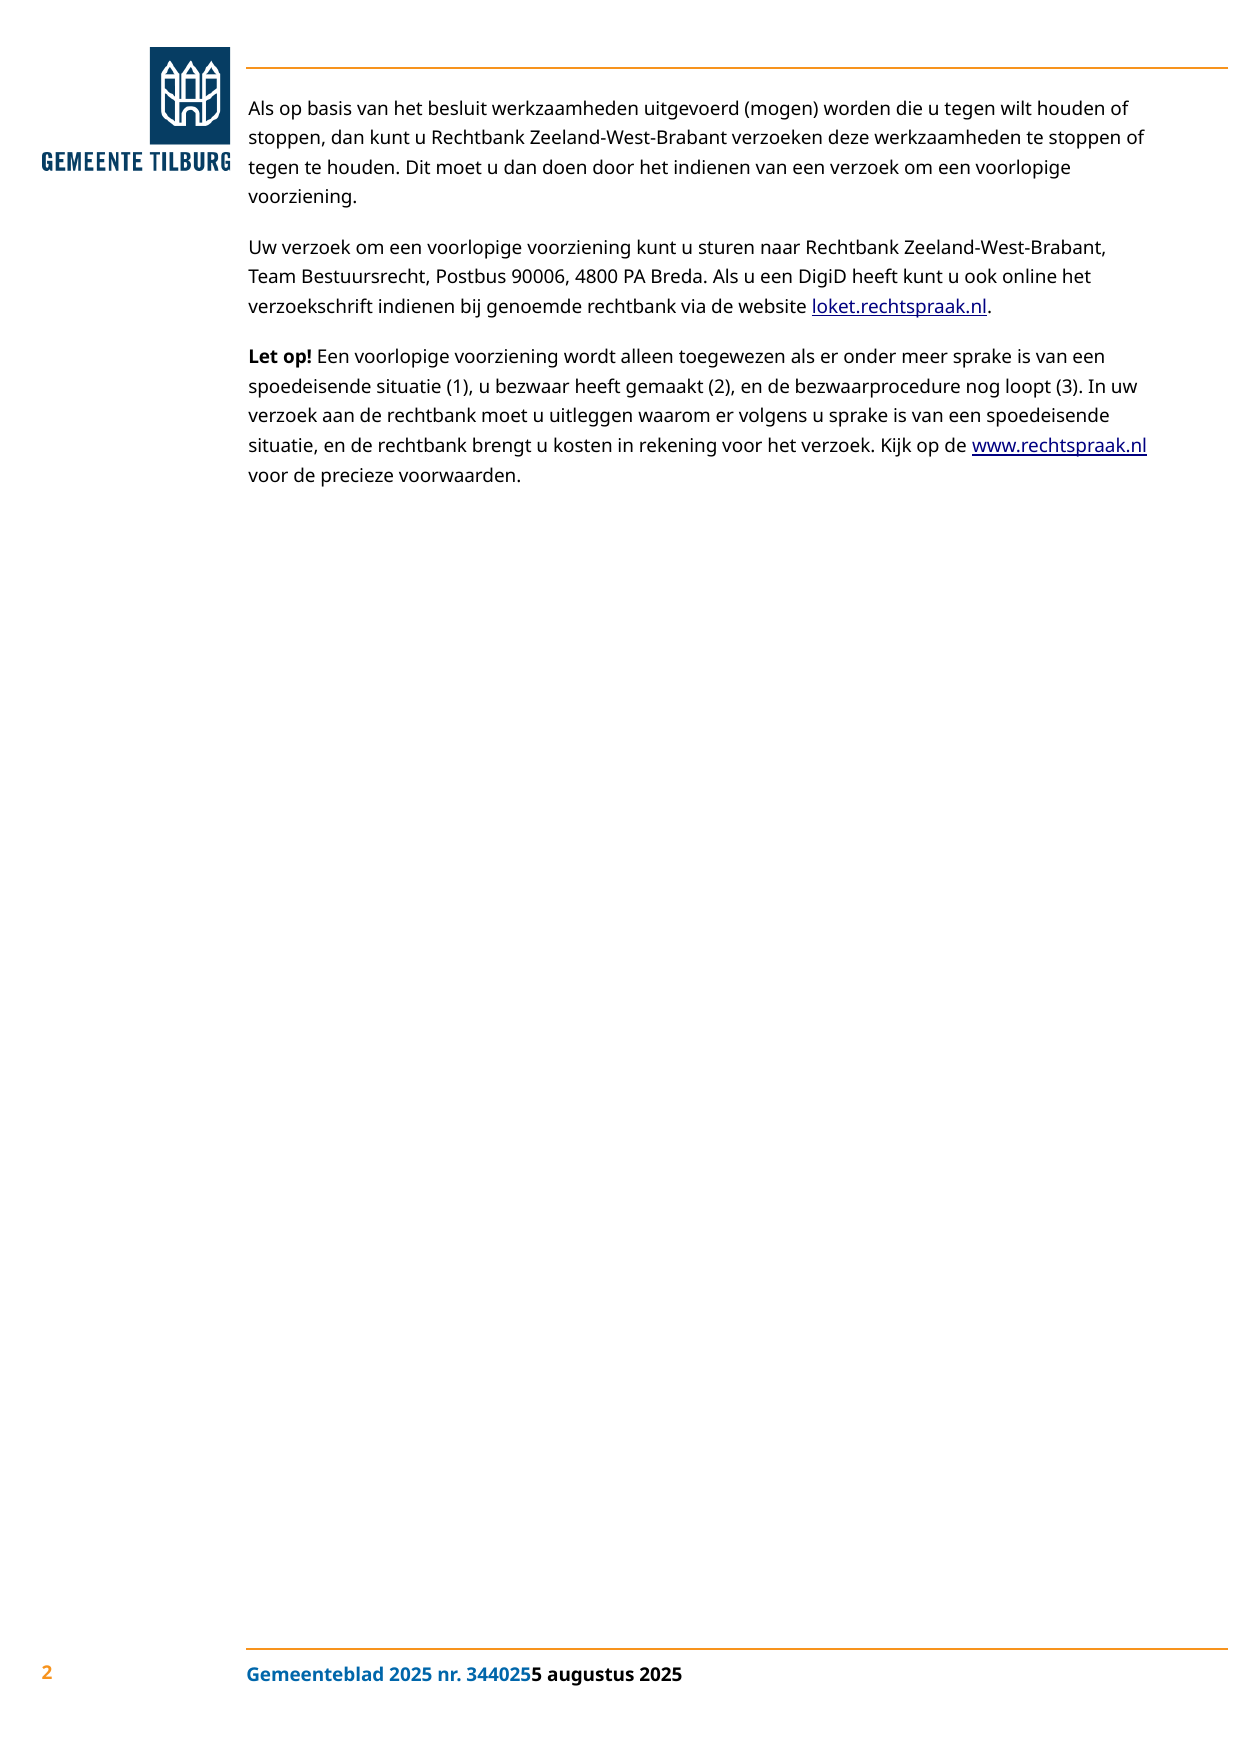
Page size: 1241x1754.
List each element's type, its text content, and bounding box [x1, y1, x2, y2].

picture [41, 47, 231, 172]
text Als op basis van het besluit werkzaamheden uitgevoerd (mogen) worden die u tegen wilt houden of stoppen, dan kunt u Rechtbank Zeeland-West-Brabant verzoeken deze werkzaamheden te stoppen of tegen te houden. Dit moet u dan doen door het indienen van een verzoek om een voorlopige voorziening. [248, 95, 1152, 209]
text Let op! Een voorlopige voorziening wordt alleen toegewezen als er onder meer sprake is van een spoedeisende situatie (1), u bezwaar heeft gemaakt (2), en de bezwaarprocedure nog loopt (3). In uw verzoek aan de rechtbank moet u uitleggen waarom er volgens u sprake is van een spoedeisende situatie, en de rechtbank brengt u kosten in rekening voor het verzoek. Kijk op de www.rechtspraak.nl voor de precieze voorwaarden. [248, 343, 1152, 488]
text Uw verzoek om een voorlopige voorziening kunt u sturen naar Rechtbank Zeeland-West-Brabant, Team Bestuursrecht, Postbus 90006, 4800 PA Breda. Als u een DigiD heeft kunt u ook online het verzoekschrift indienen bij genoemde rechtbank via de website loket.rechtspraak.nl. [248, 234, 1152, 319]
